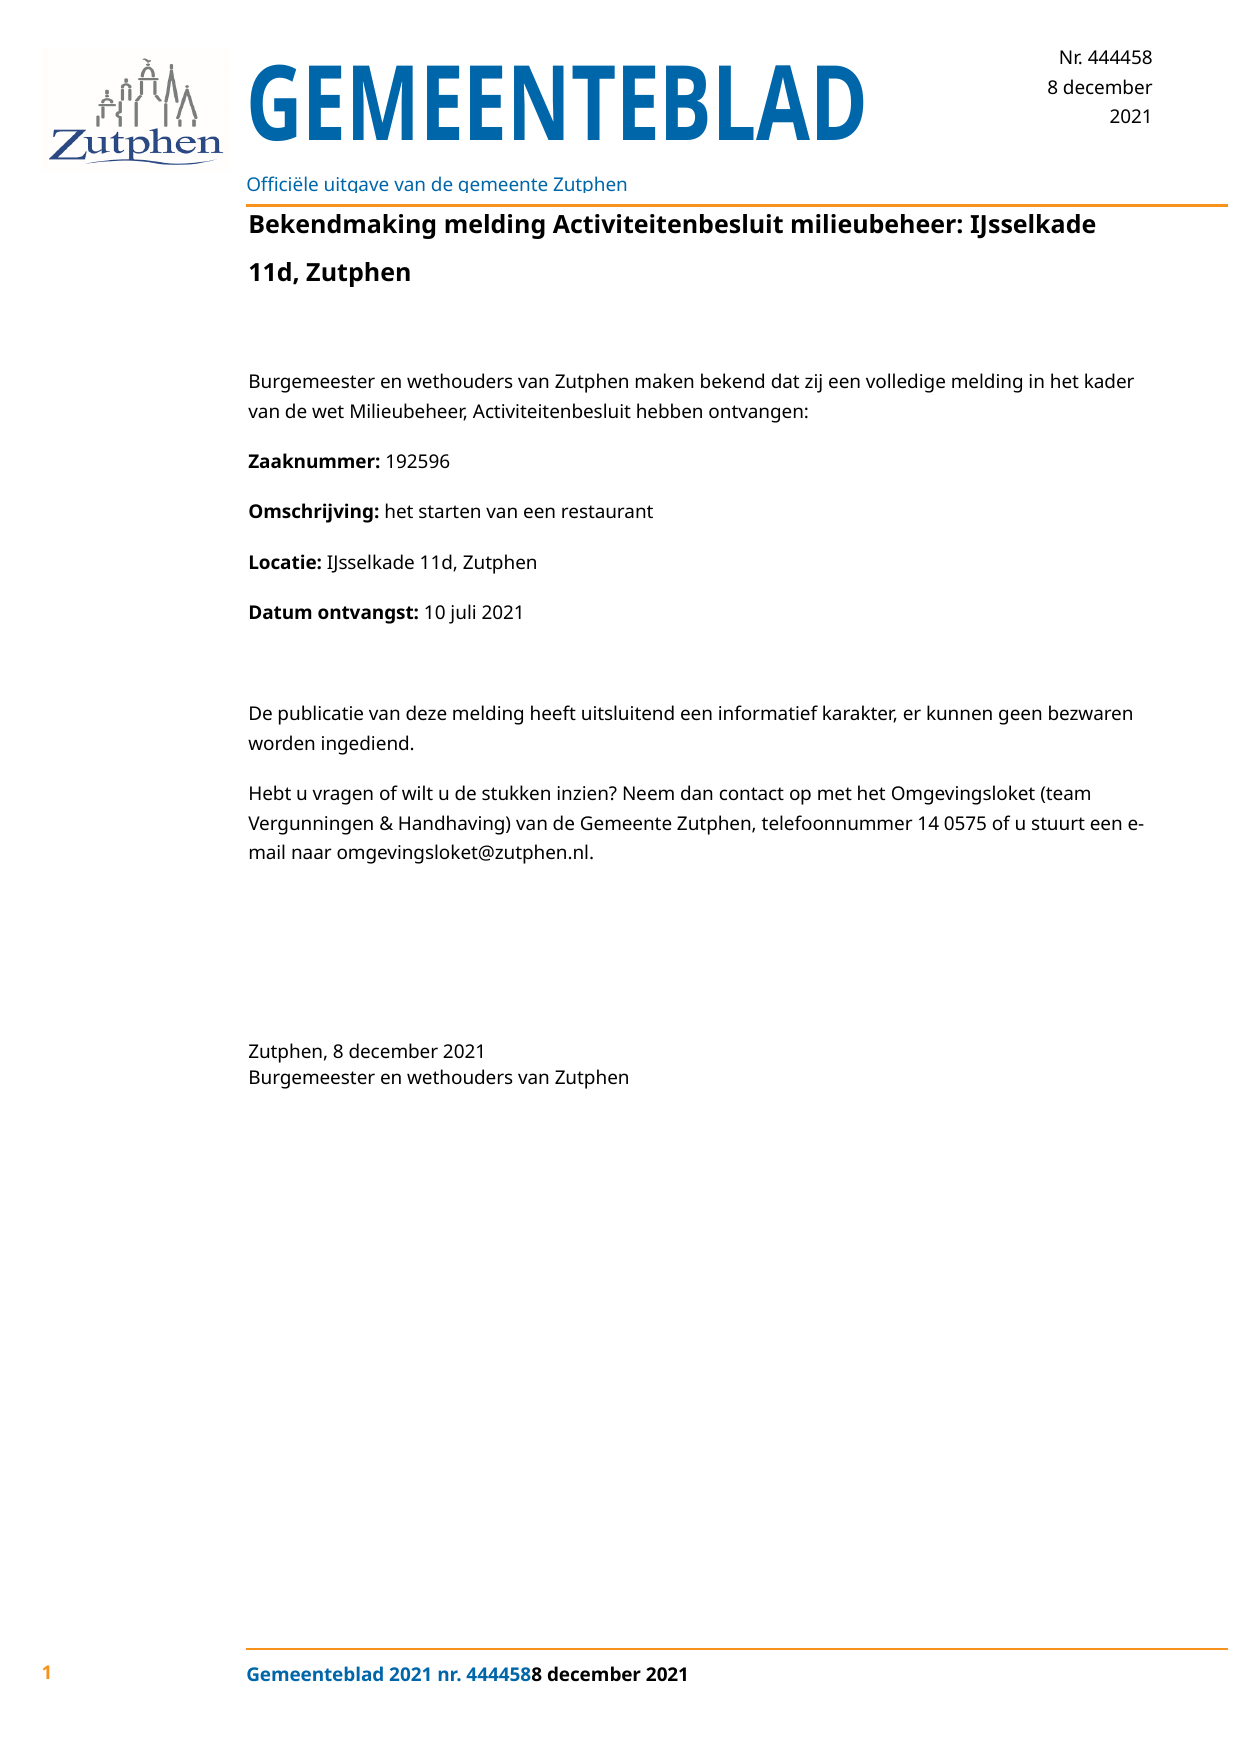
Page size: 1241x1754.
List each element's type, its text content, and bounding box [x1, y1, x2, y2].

text Burgemeester en wethouders van Zutphen maken bekend dat zij een volledige melding in het kader van de wet Milieubeheer, Activiteitenbesluit hebben ontvangen: [248, 368, 1152, 424]
text Zutphen, 8 december 2021 [248, 1039, 1152, 1064]
text Datum ontvangst: 10 juli 2021 [248, 599, 1152, 625]
text Hebt u vragen of wilt u de stukken inzien? Neem dan contact op met het Omgevingsloket (team Vergunningen & Handhaving) van de Gemeente Zutphen, telefoonnummer 14 0575 of u stuurt een e-mail naar omgevingsloket@zutphen.nl. [248, 780, 1152, 865]
text Locatie: IJsselkade 11d, Zutphen [248, 549, 1152, 575]
text Omschrijving: het starten van een restaurant [248, 499, 1152, 524]
text Zaaknummer: 192596 [248, 448, 1152, 474]
text Bekendmaking melding Activiteitenbesluit milieubeheer: IJsselkade 11d, Zutphen [248, 207, 1152, 288]
text De publicatie van deze melding heeft uitsluitend een informatief karakter, er kunnen geen bezwaren worden ingediend. [248, 700, 1152, 756]
text Burgemeester en wethouders van Zutphen [248, 1064, 1152, 1090]
picture [41, 47, 231, 172]
